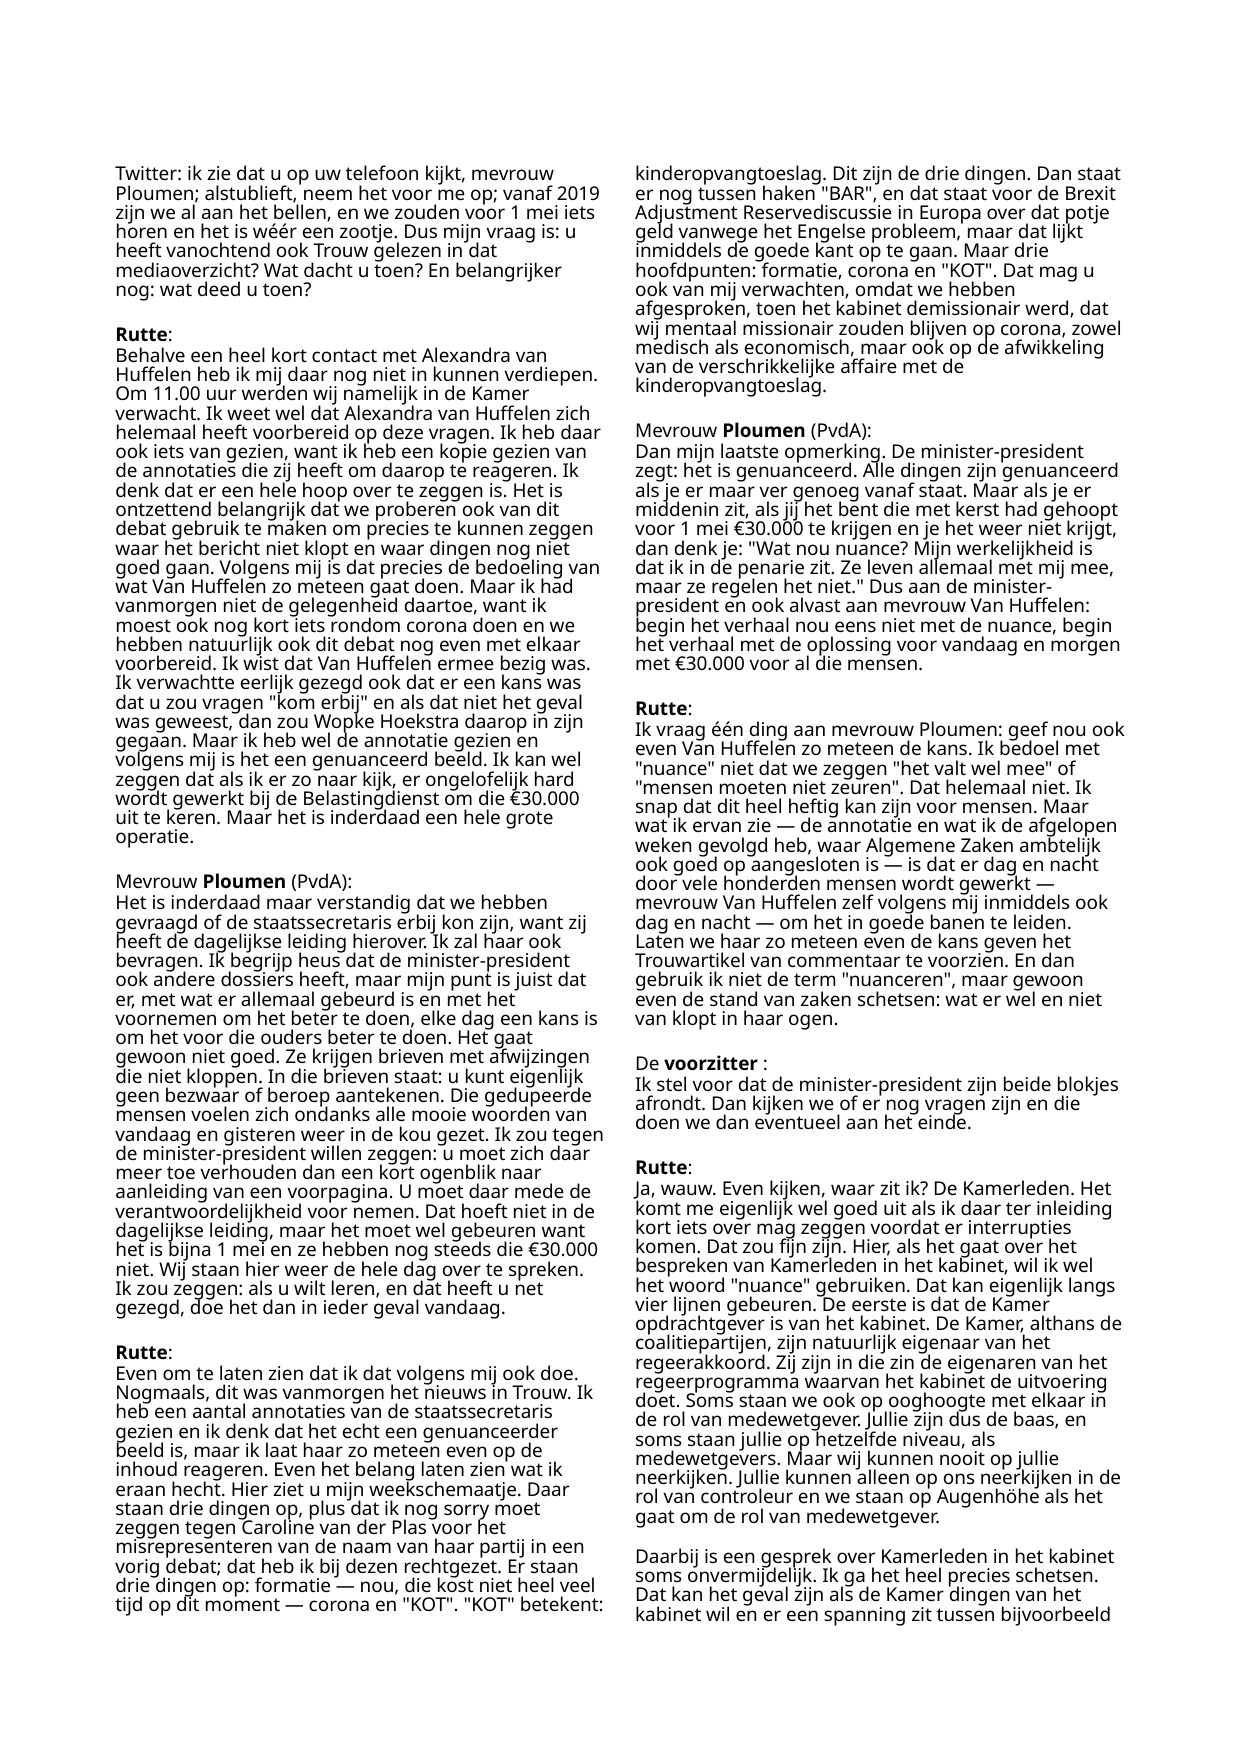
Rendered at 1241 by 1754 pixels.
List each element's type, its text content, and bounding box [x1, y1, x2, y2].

text Mevrouw Ploumen (PvdA): [115, 869, 605, 894]
text Even om te laten zien dat ik dat volgens mij ook doe. Nogmaals, dit was vanmorgen het nieuws in Trouw. Ik heb een aantal annotaties van de staatssecretaris gezien en ik denk dat het echt een genuanceerder beeld is, maar ik laat haar zo meteen even op de inhoud reageren. Even het belang laten zien wat ik eraan hecht. Hier ziet u mijn weekschemaatje. Daar staan drie dingen op, plus dat ik nog sorry moet zeggen tegen Caroline van der Plas voor het misrepresenteren van de naam van haar partij in een vorig debat; dat heb ik bij dezen rechtgezet. Er staan drie dingen op: formatie — nou, die kost niet heel veel tijd op dit moment — corona en "KOT". "KOT" betekent: [115, 1365, 605, 1615]
text Het is inderdaad maar verstandig dat we hebben gevraagd of de staatssecretaris erbij kon zijn, want zij heeft de dagelijkse leiding hierover. Ik zal haar ook bevragen. Ik begrijp heus dat de minister-president ook andere dossiers heeft, maar mijn punt is juist dat er, met wat er allemaal gebeurd is en met het voornemen om het beter te doen, elke dag een kans is om het voor die ouders beter te doen. Het gaat gewoon niet goed. Ze krijgen brieven met afwijzingen die niet kloppen. In die brieven staat: u kunt eigenlijk geen bezwaar of beroep aantekenen. Die gedupeerde mensen voelen zich ondanks alle mooie woorden van vandaag en gisteren weer in de kou gezet. Ik zou tegen de minister-president willen zeggen: u moet zich daar meer toe verhouden dan een kort ogenblik naar aanleiding van een voorpagina. U moet daar mede de verantwoordelijkheid voor nemen. Dat hoeft niet in de dagelijkse leiding, maar het moet wel gebeuren want het is bijna 1 mei en ze hebben nog steeds die €30.000 niet. Wij staan hier weer de hele dag over te spreken. Ik zou zeggen: als u wilt leren, en dat heeft u net gezegd, doe het dan in ieder geval vandaag. [115, 894, 605, 1318]
text Rutte: [635, 695, 1125, 721]
text Mevrouw Ploumen (PvdA): [635, 417, 1125, 443]
text Dan mijn laatste opmerking. De minister-president zegt: het is genuanceerd. Alle dingen zijn genuanceerd als je er maar ver genoeg vanaf staat. Maar als je er middenin zit, als jij het bent die met kerst had gehoopt voor 1 mei €30.000 te krijgen en je het weer niet krijgt, dan denk je: "Wat nou nuance? Mijn werkelijkheid is dat ik in de penarie zit. Ze leven allemaal met mij mee, maar ze regelen het niet." Dus aan de minister-president en ook alvast aan mevrouw Van Huffelen: begin het verhaal nou eens niet met de nuance, begin het verhaal met de oplossing voor vandaag en morgen met €30.000 voor al die mensen. [635, 443, 1125, 674]
text Ja, wauw. Even kijken, waar zit ik? De Kamerleden. Het komt me eigenlijk wel goed uit als ik daar ter inleiding kort iets over mag zeggen voordat er interrupties komen. Dat zou fijn zijn. Hier, als het gaat over het bespreken van Kamerleden in het kabinet, wil ik wel het woord "nuance" gebruiken. Dat kan eigenlijk langs vier lijnen gebeuren. De eerste is dat de Kamer opdrachtgever is van het kabinet. De Kamer, althans de coalitiepartijen, zijn natuurlijk eigenaar van het regeerakkoord. Zij zijn in die zin de eigenaren van het regeerprogramma waarvan het kabinet de uitvoering doet. Soms staan we ook op ooghoogte met elkaar in de rol van medewetgever. Jullie zijn dus de baas, en soms staan jullie op hetzelfde niveau, als medewetgevers. Maar wij kunnen nooit op jullie neerkijken. Jullie kunnen alleen op ons neerkijken in de rol van controleur en we staan op Augenhöhe als het gaat om de rol van medewetgever. [635, 1180, 1125, 1527]
text Behalve een heel kort contact met Alexandra van Huffelen heb ik mij daar nog niet in kunnen verdiepen. Om 11.00 uur werden wij namelijk in de Kamer verwacht. Ik weet wel dat Alexandra van Huffelen zich helemaal heeft voorbereid op deze vragen. Ik heb daar ook iets van gezien, want ik heb een kopie gezien van de annotaties die zij heeft om daarop te reageren. Ik denk dat er een hele hoop over te zeggen is. Het is ontzettend belangrijk dat we proberen ook van dit debat gebruik te maken om precies te kunnen zeggen waar het bericht niet klopt en waar dingen nog niet goed gaan. Volgens mij is dat precies de bedoeling van wat Van Huffelen zo meteen gaat doen. Maar ik had vanmorgen niet de gelegenheid daartoe, want ik moest ook nog kort iets rondom corona doen en we hebben natuurlijk ook dit debat nog even met elkaar voorbereid. Ik wist dat Van Huffelen ermee bezig was. Ik verwachtte eerlijk gezegd ook dat er een kans was dat u zou vragen "kom erbij" en als dat niet het geval was geweest, dan zou Wopke Hoekstra daarop in zijn gegaan. Maar ik heb wel de annotatie gezien en volgens mij is het een genuanceerd beeld. Ik kan wel zeggen dat als ik er zo naar kijk, er ongelofelijk hard wordt gewerkt bij de Belastingdienst om die €30.000 uit te keren. Maar het is inderdaad een hele grote operatie. [115, 347, 605, 848]
text Twitter: ik zie dat u op uw telefoon kijkt, mevrouw Ploumen; alstublieft, neem het voor me op; vanaf 2019 zijn we al aan het bellen, en we zouden voor 1 mei iets horen en het is wéér een zootje. Dus mijn vraag is: u heeft vanochtend ook Trouw gelezen in dat mediaoverzicht? Wat dacht u toen? En belangrijker nog: wat deed u toen? [115, 165, 605, 300]
text Rutte: [115, 1339, 605, 1365]
text Rutte: [115, 321, 605, 347]
text kinderopvangtoeslag. Dit zijn de drie dingen. Dan staat er nog tussen haken "BAR", en dat staat voor de Brexit Adjustment Reservediscussie in Europa over dat potje geld vanwege het Engelse probleem, maar dat lijkt inmiddels de goede kant op te gaan. Maar drie hoofdpunten: formatie, corona en "KOT". Dat mag u ook van mij verwachten, omdat we hebben afgesproken, toen het kabinet demissionair werd, dat wij mentaal missionair zouden blijven op corona, zowel medisch als economisch, maar ook op de afwikkeling van de verschrikkelijke affaire met de kinderopvangtoeslag. [635, 165, 1125, 397]
text Ik vraag één ding aan mevrouw Ploumen: geef nou ook even Van Huffelen zo meteen de kans. Ik bedoel met "nuance" niet dat we zeggen "het valt wel mee" of "mensen moeten niet zeuren". Dat helemaal niet. Ik snap dat dit heel heftig kan zijn voor mensen. Maar wat ik ervan zie — de annotatie en wat ik de afgelopen weken gevolgd heb, waar Algemene Zaken ambtelijk ook goed op aangesloten is — is dat er dag en nacht door vele honderden mensen wordt gewerkt — mevrouw Van Huffelen zelf volgens mij inmiddels ook dag en nacht — om het in goede banen te leiden. Laten we haar zo meteen even de kans geven het Trouwartikel van commentaar te voorzien. En dan gebruik ik niet de term "nuanceren", maar gewoon even de stand van zaken schetsen: wat er wel en niet van klopt in haar ogen. [635, 721, 1125, 1029]
text Ik stel voor dat de minister-president zijn beide blokjes afrondt. Dan kijken we of er nog vragen zijn en die doen we dan eventueel aan het einde. [635, 1076, 1125, 1134]
text Daarbij is een gesprek over Kamerleden in het kabinet soms onvermijdelijk. Ik ga het heel precies schetsen. Dat kan het geval zijn als de Kamer dingen van het kabinet wil en er een spanning zit tussen bijvoorbeeld [635, 1548, 1125, 1625]
text Rutte: [635, 1154, 1125, 1180]
text De voorzitter : [635, 1050, 1125, 1076]
